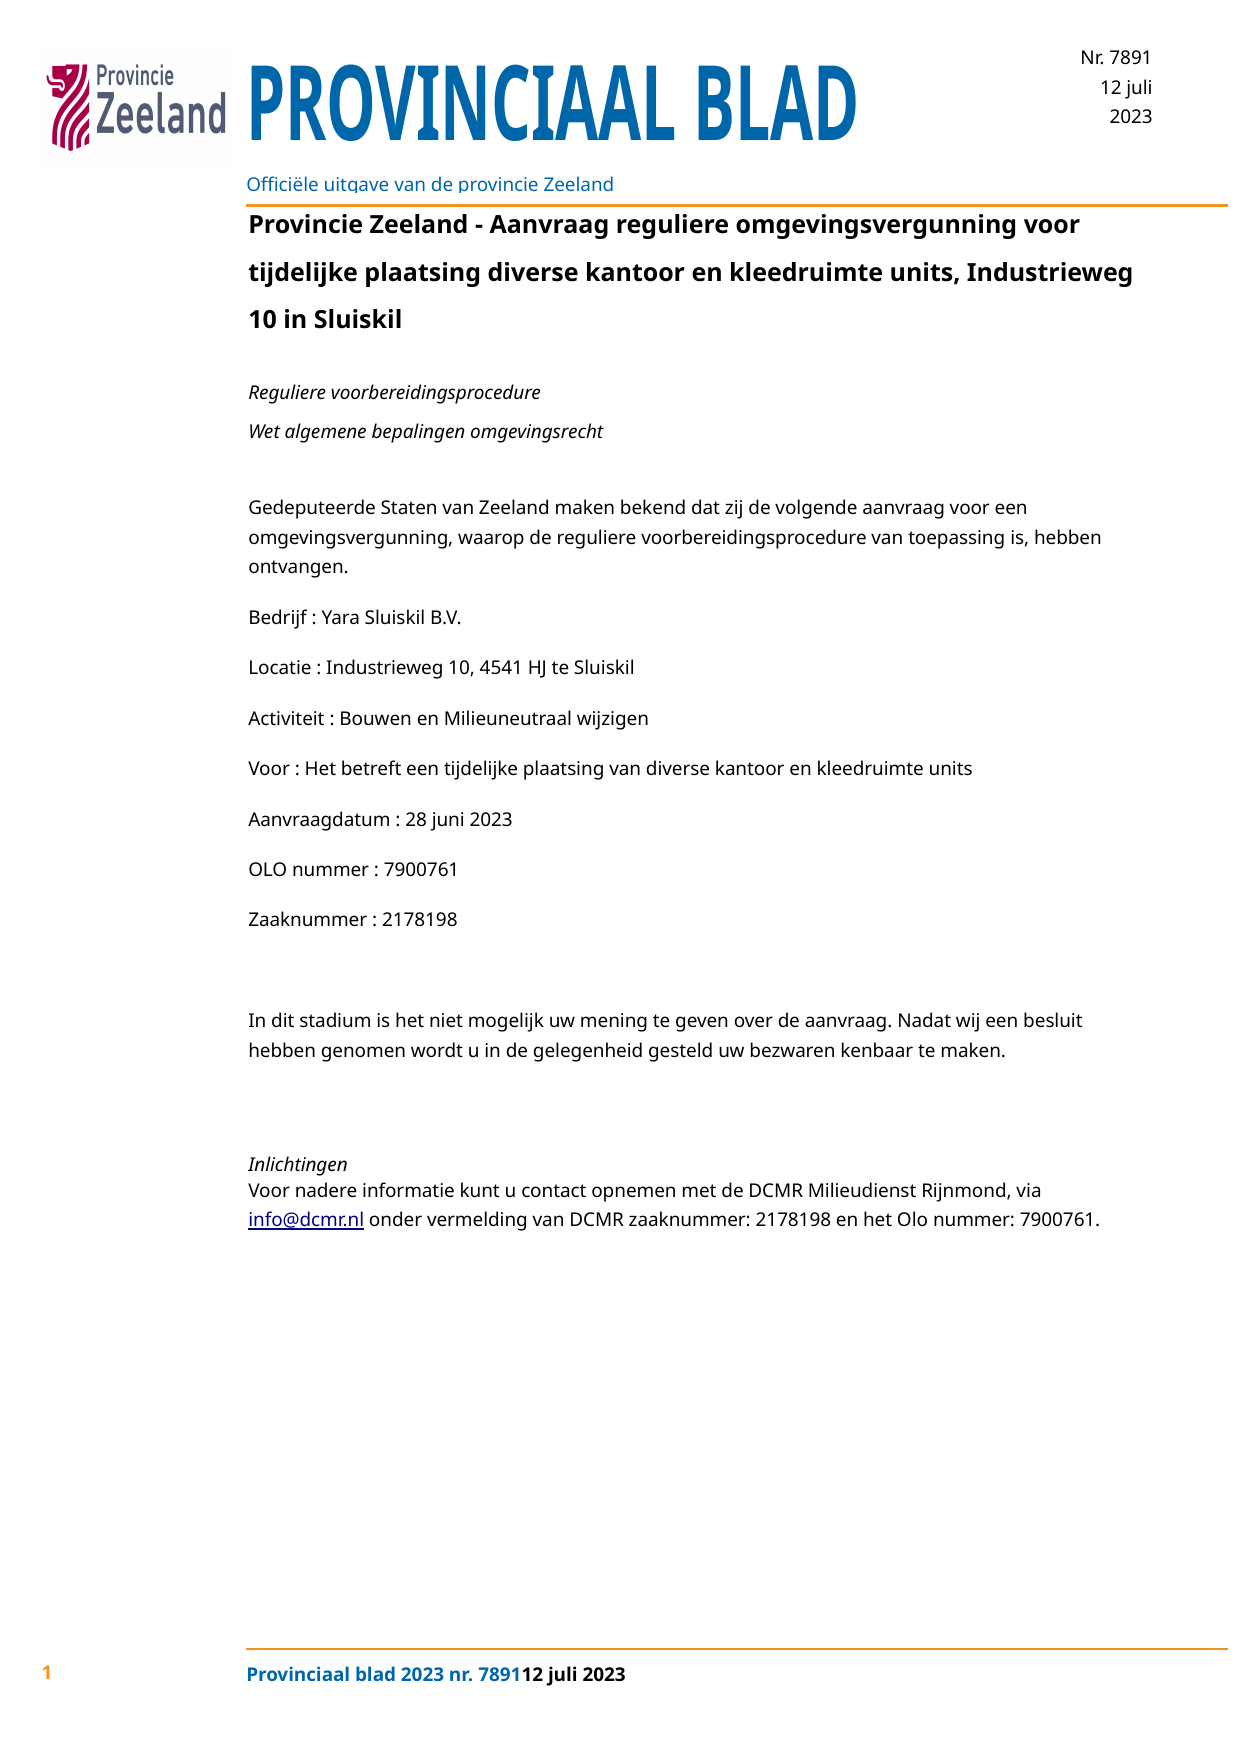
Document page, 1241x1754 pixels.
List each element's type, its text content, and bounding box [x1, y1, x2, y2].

text Zaaknummer : 2178198 [248, 907, 1152, 932]
text Activiteit : Bouwen en Milieuneutraal wijzigen [248, 705, 1152, 731]
picture [41, 47, 231, 172]
text OLO nummer : 7900761 [248, 856, 1152, 882]
text Locatie : Industrieweg 10, 4541 HJ te Sluiskil [248, 654, 1152, 680]
text Voor nadere informatie kunt u contact opnemen met de DCMR Milieudienst Rijnmond, via info@dcmr.nl onder vermelding van DCMR zaaknummer: 2178198 en het Olo nummer: 7900761. [248, 1177, 1152, 1232]
text Provincie Zeeland - Aanvraag reguliere omgevingsvergunning voor tijdelijke plaatsing diverse kantoor en kleedruimte units, Industrieweg 10 in Sluiskil [248, 207, 1152, 336]
text In dit stadium is het niet mogelijk uw mening te geven over de aanvraag. Nadat wij een besluit hebben genomen wordt u in de gelegenheid gesteld uw bezwaren kenbaar te maken. [248, 1007, 1152, 1063]
text Aanvraagdatum : 28 juni 2023 [248, 806, 1152, 831]
text Bedrijf : Yara Sluiskil B.V. [248, 604, 1152, 630]
text Wet algemene bepalingen omgevingsrecht [248, 418, 1152, 444]
text Gedeputeerde Staten van Zeeland maken bekend dat zij de volgende aanvraag voor een omgevingsvergunning, waarop de reguliere voorbereidingsprocedure van toepassing is, hebben ontvangen. [248, 494, 1152, 579]
text Voor : Het betreft een tijdelijke plaatsing van diverse kantoor en kleedruimte units [248, 755, 1152, 781]
text Reguliere voorbereidingsprocedure [248, 379, 1152, 405]
text Inlichtingen [248, 1151, 1152, 1177]
